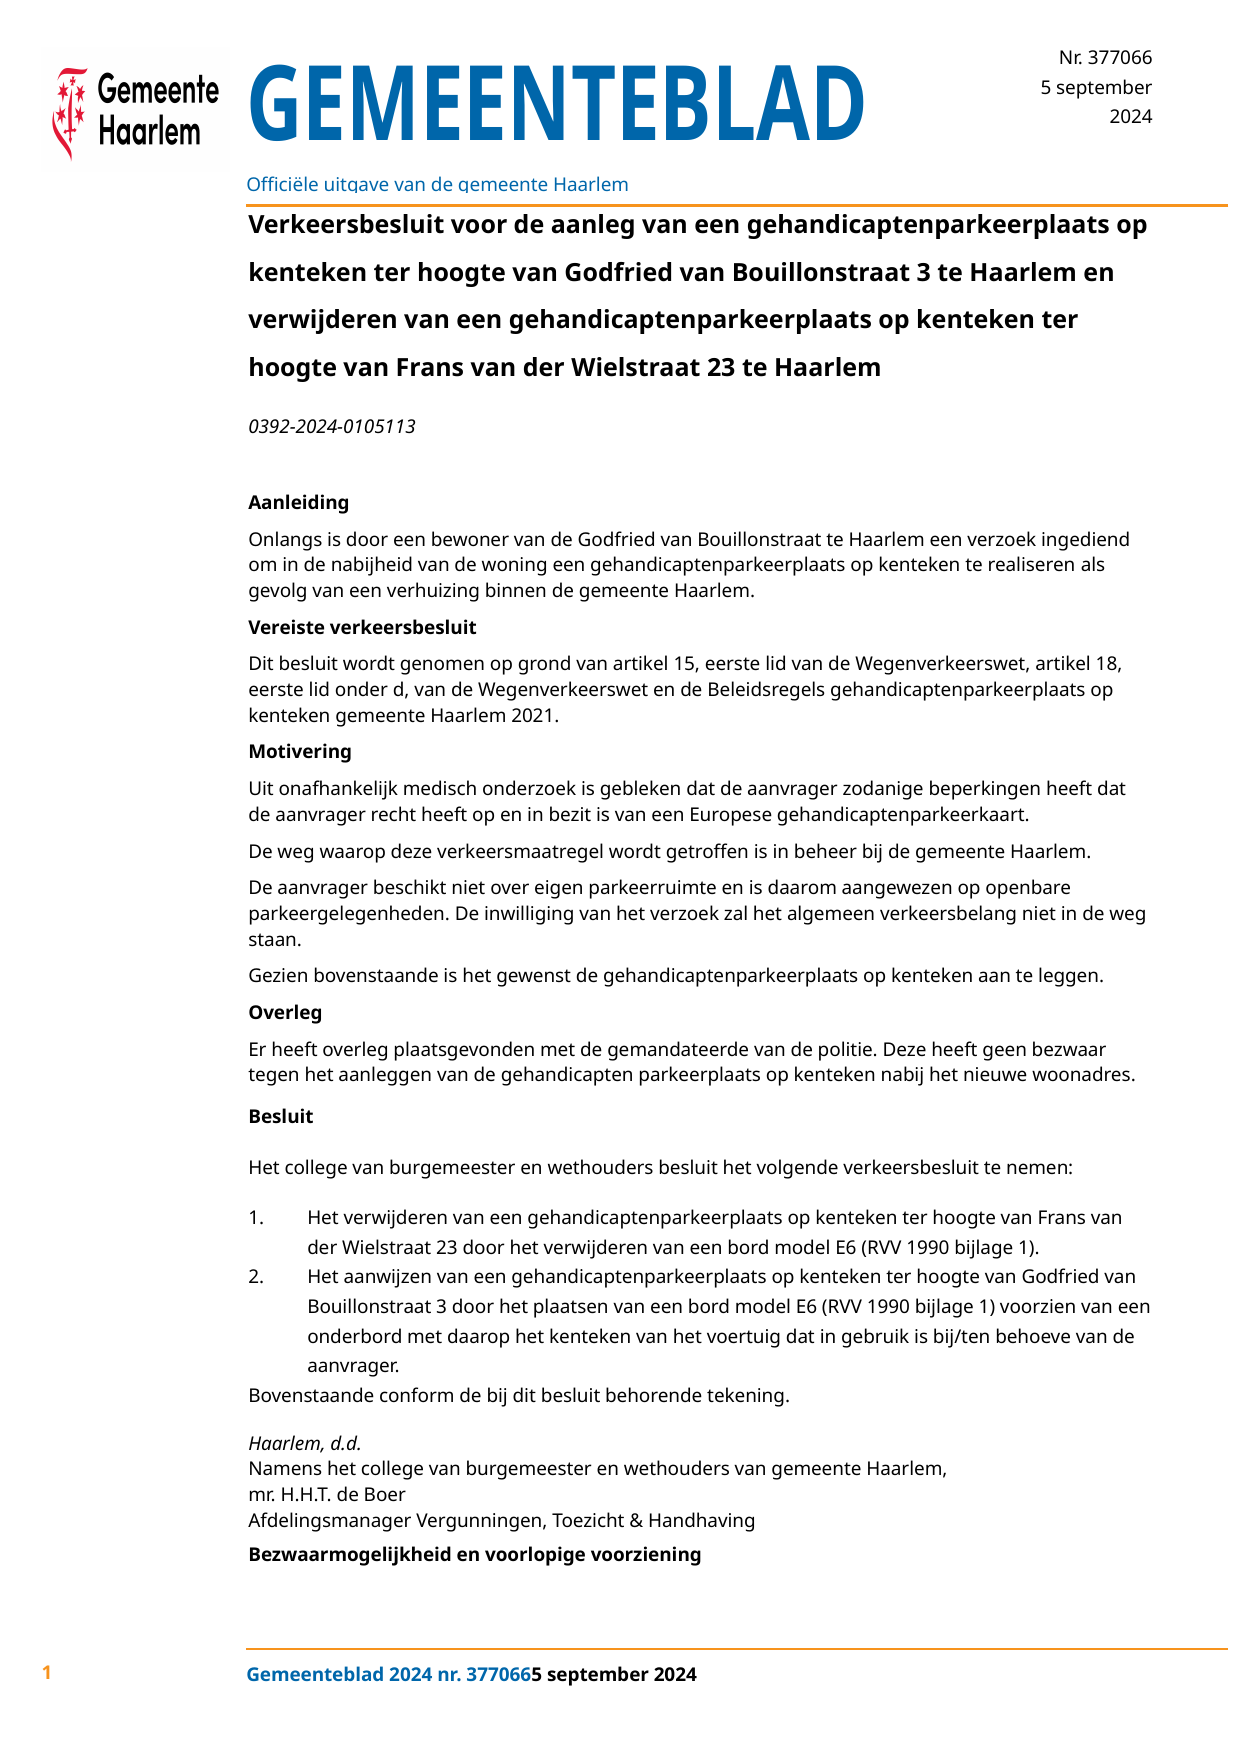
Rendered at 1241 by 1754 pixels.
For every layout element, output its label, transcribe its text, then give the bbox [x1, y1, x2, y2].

text Haarlem, d.d. [248, 1430, 1152, 1456]
picture [41, 47, 231, 172]
text De aanvrager beschikt niet over eigen parkeerruimte en is daarom aangewezen op openbare parkeergelegenheden. De inwilliging van het verzoek zal het algemeen verkeersbelang niet in de weg staan. [248, 874, 1152, 952]
list Het verwijderen van een gehandicaptenparkeerplaats op kenteken ter hoogte van Frans van der Wielstraat 23 door het verwijderen van een bord model E6 (RVV 1990 bijlage 1). [248, 1204, 1152, 1260]
text Bovenstaande conform de bij dit besluit behorende tekening. [248, 1382, 1152, 1408]
text Er heeft overleg plaatsgevonden met de gemandateerde van de politie. Deze heeft geen bezwaar tegen het aanleggen van de gehandicapten parkeerplaats op kenteken nabij het nieuwe woonadres. [248, 1036, 1152, 1087]
text Aanleiding [248, 489, 1152, 515]
text Namens het college van burgemeester en wethouders van gemeente Haarlem, [248, 1456, 1152, 1481]
text Vereiste verkeersbesluit [248, 614, 1152, 640]
text De weg waarop deze verkeersmaatregel wordt getroffen is in beheer bij de gemeente Haarlem. [248, 838, 1152, 863]
text Bezwaarmogelijkheid en voorlopige voorziening [248, 1546, 1152, 1566]
text Motivering [248, 739, 1152, 764]
text Gezien bovenstaande is het gewenst de gehandicaptenparkeerplaats op kenteken aan te leggen. [248, 963, 1152, 988]
text mr. H.H.T. de Boer [248, 1481, 1152, 1507]
text 0392-2024-0105113 [248, 413, 1152, 439]
text Verkeersbesluit voor de aanleg van een gehandicaptenparkeerplaats op kenteken ter hoogte van Godfried van Bouillonstraat 3 te Haarlem en verwijderen van een gehandicaptenparkeerplaats op kenteken ter hoogte van Frans van der Wielstraat 23 te Haarlem [248, 207, 1152, 384]
text Besluit [248, 1104, 1152, 1129]
text Het college van burgemeester en wethouders besluit het volgende verkeersbesluit te nemen: [248, 1154, 1152, 1180]
text Uit onafhankelijk medisch onderzoek is gebleken dat de aanvrager zodanige beperkingen heeft dat de aanvrager recht heeft op en in bezit is van een Europese gehandicaptenparkeerkaart. [248, 775, 1152, 827]
text Dit besluit wordt genomen op grond van artikel 15, eerste lid van de Wegenverkeerswet, artikel 18, eerste lid onder d, van de Wegenverkeerswet en de Beleidsregels gehandicaptenparkeerplaats op kenteken gemeente Haarlem 2021. [248, 651, 1152, 728]
text Onlangs is door een bewoner van de Godfried van Bouillonstraat te Haarlem een verzoek ingediend om in de nabijheid van de woning een gehandicaptenparkeerplaats op kenteken te realiseren als gevolg van een verhuizing binnen de gemeente Haarlem. [248, 526, 1152, 603]
text Afdelingsmanager Vergunningen, Toezicht & Handhaving [248, 1507, 1152, 1533]
text Overleg [248, 999, 1152, 1025]
list Het aanwijzen van een gehandicaptenparkeerplaats op kenteken ter hoogte van Godfried van Bouillonstraat 3 door het plaatsen van een bord model E6 (RVV 1990 bijlage 1) voorzien van een onderbord met daarop het kenteken van het voertuig dat in gebruik is bij/ten behoeve van de aanvrager. [248, 1264, 1152, 1378]
